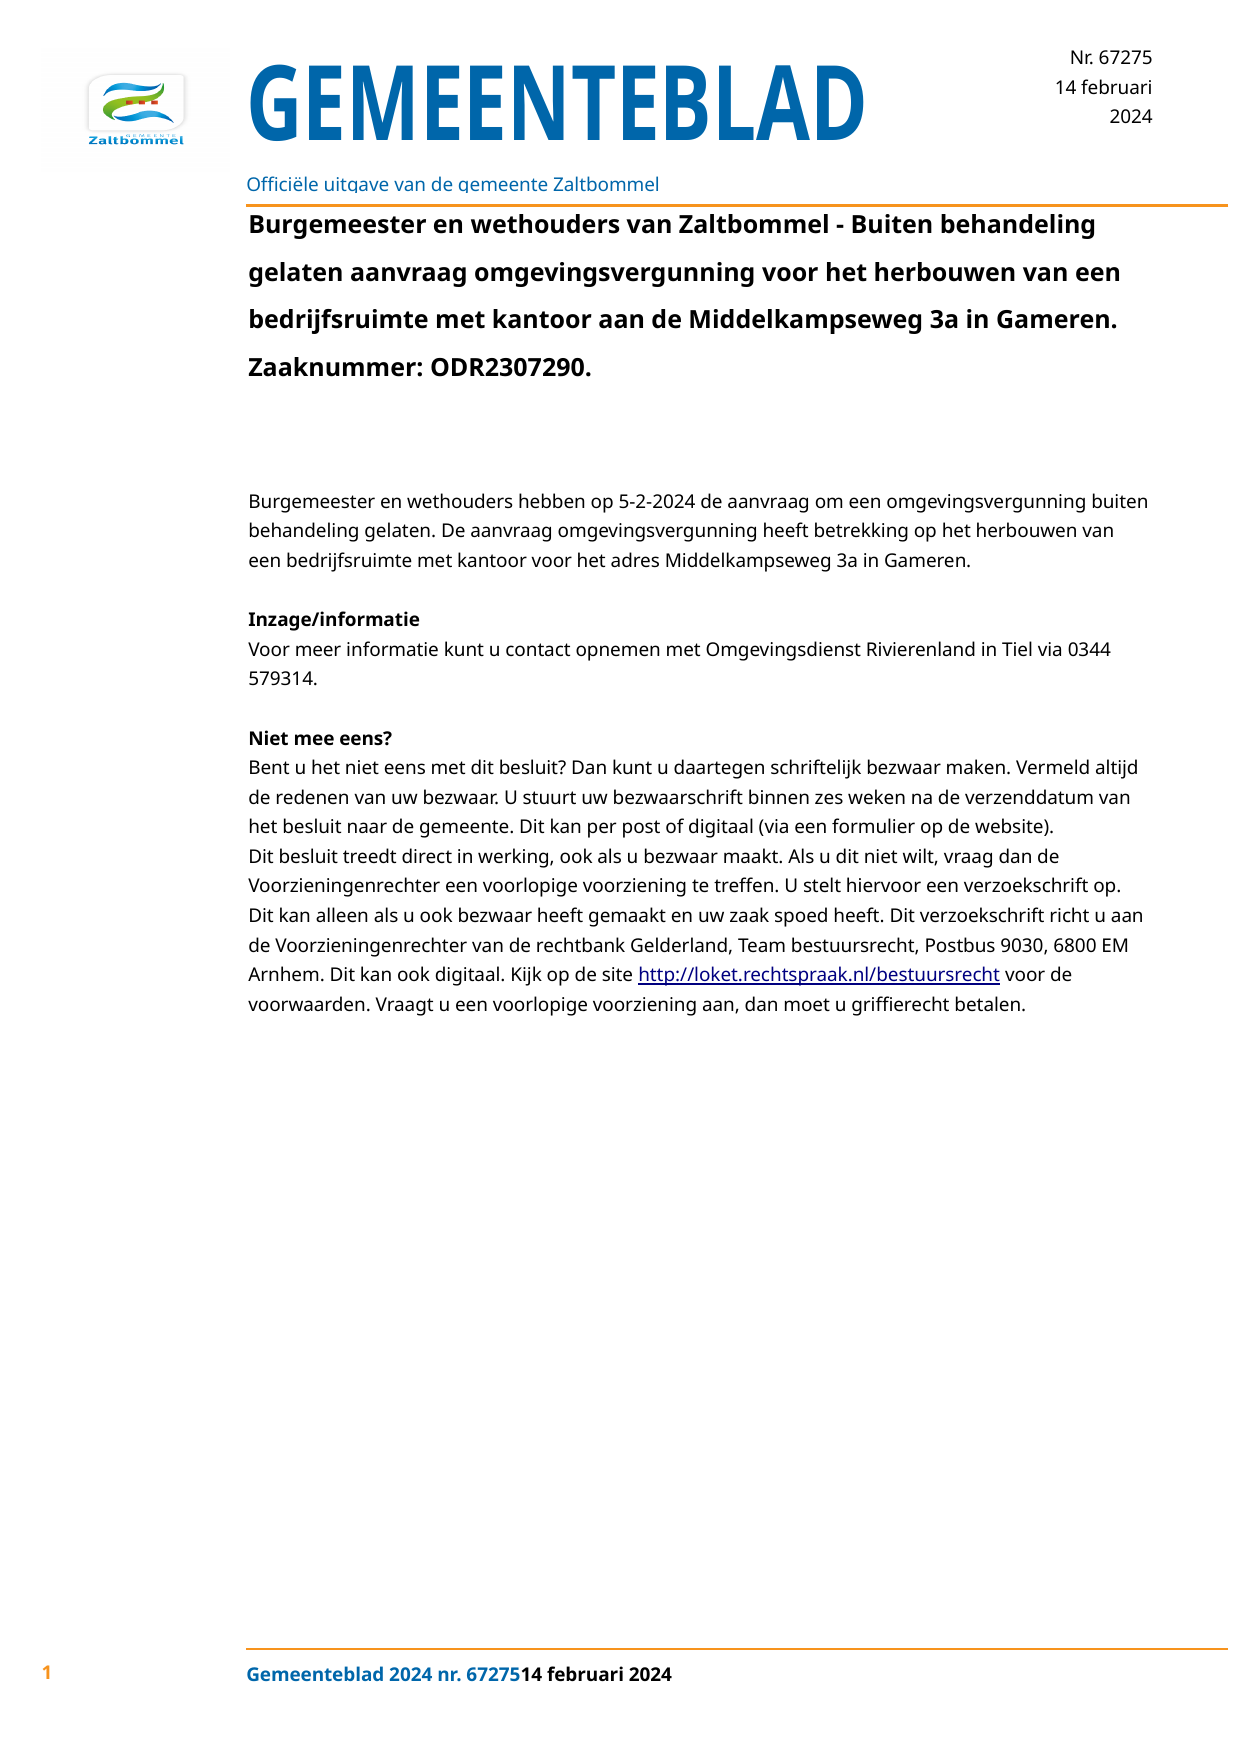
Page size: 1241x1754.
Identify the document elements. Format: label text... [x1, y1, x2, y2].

text Niet mee eens? [248, 725, 1152, 751]
text Burgemeester en wethouders van Zaltbommel - Buiten behandeling gelaten aanvraag omgevingsvergunning voor het herbouwen van een bedrijfsruimte met kantoor aan de Middelkampseweg 3a in Gameren. Zaaknummer: ODR2307290. [248, 207, 1152, 384]
text Inzage/informatie [248, 606, 1152, 632]
text Burgemeester en wethouders hebben op 5-2-2024 de aanvraag om een omgevingsvergunning buiten behandeling gelaten. De aanvraag omgevingsvergunning heeft betrekking op het herbouwen van een bedrijfsruimte met kantoor voor het adres Middelkampseweg 3a in Gameren. [248, 488, 1152, 573]
text Voor meer informatie kunt u contact opnemen met Omgevingsdienst Rivierenland in Tiel via 0344 579314. [248, 636, 1152, 691]
picture [41, 47, 231, 172]
text Bent u het niet eens met dit besluit? Dan kunt u daartegen schriftelijk bezwaar maken. Vermeld altijd de redenen van uw bezwaar. U stuurt uw bezwaarschrift binnen zes weken na de verzenddatum van het besluit naar de gemeente. Dit kan per post of digitaal (via een formulier op de website). [248, 754, 1152, 839]
text Dit besluit treedt direct in werking, ook als u bezwaar maakt. Als u dit niet wilt, vraag dan de Voorzieningenrechter een voorlopige voorziening te treffen. U stelt hiervoor een verzoekschrift op. Dit kan alleen als u ook bezwaar heeft gemaakt en uw zaak spoed heeft. Dit verzoekschrift richt u aan de Voorzieningenrechter van de rechtbank Gelderland, Team bestuursrecht, Postbus 9030, 6800 EM Arnhem. Dit kan ook digitaal. Kijk op de site http://loket.rechtspraak.nl/bestuursrecht voor de voorwaarden. Vraagt u een voorlopige voorziening aan, dan moet u griffierecht betalen. [248, 843, 1152, 1017]
